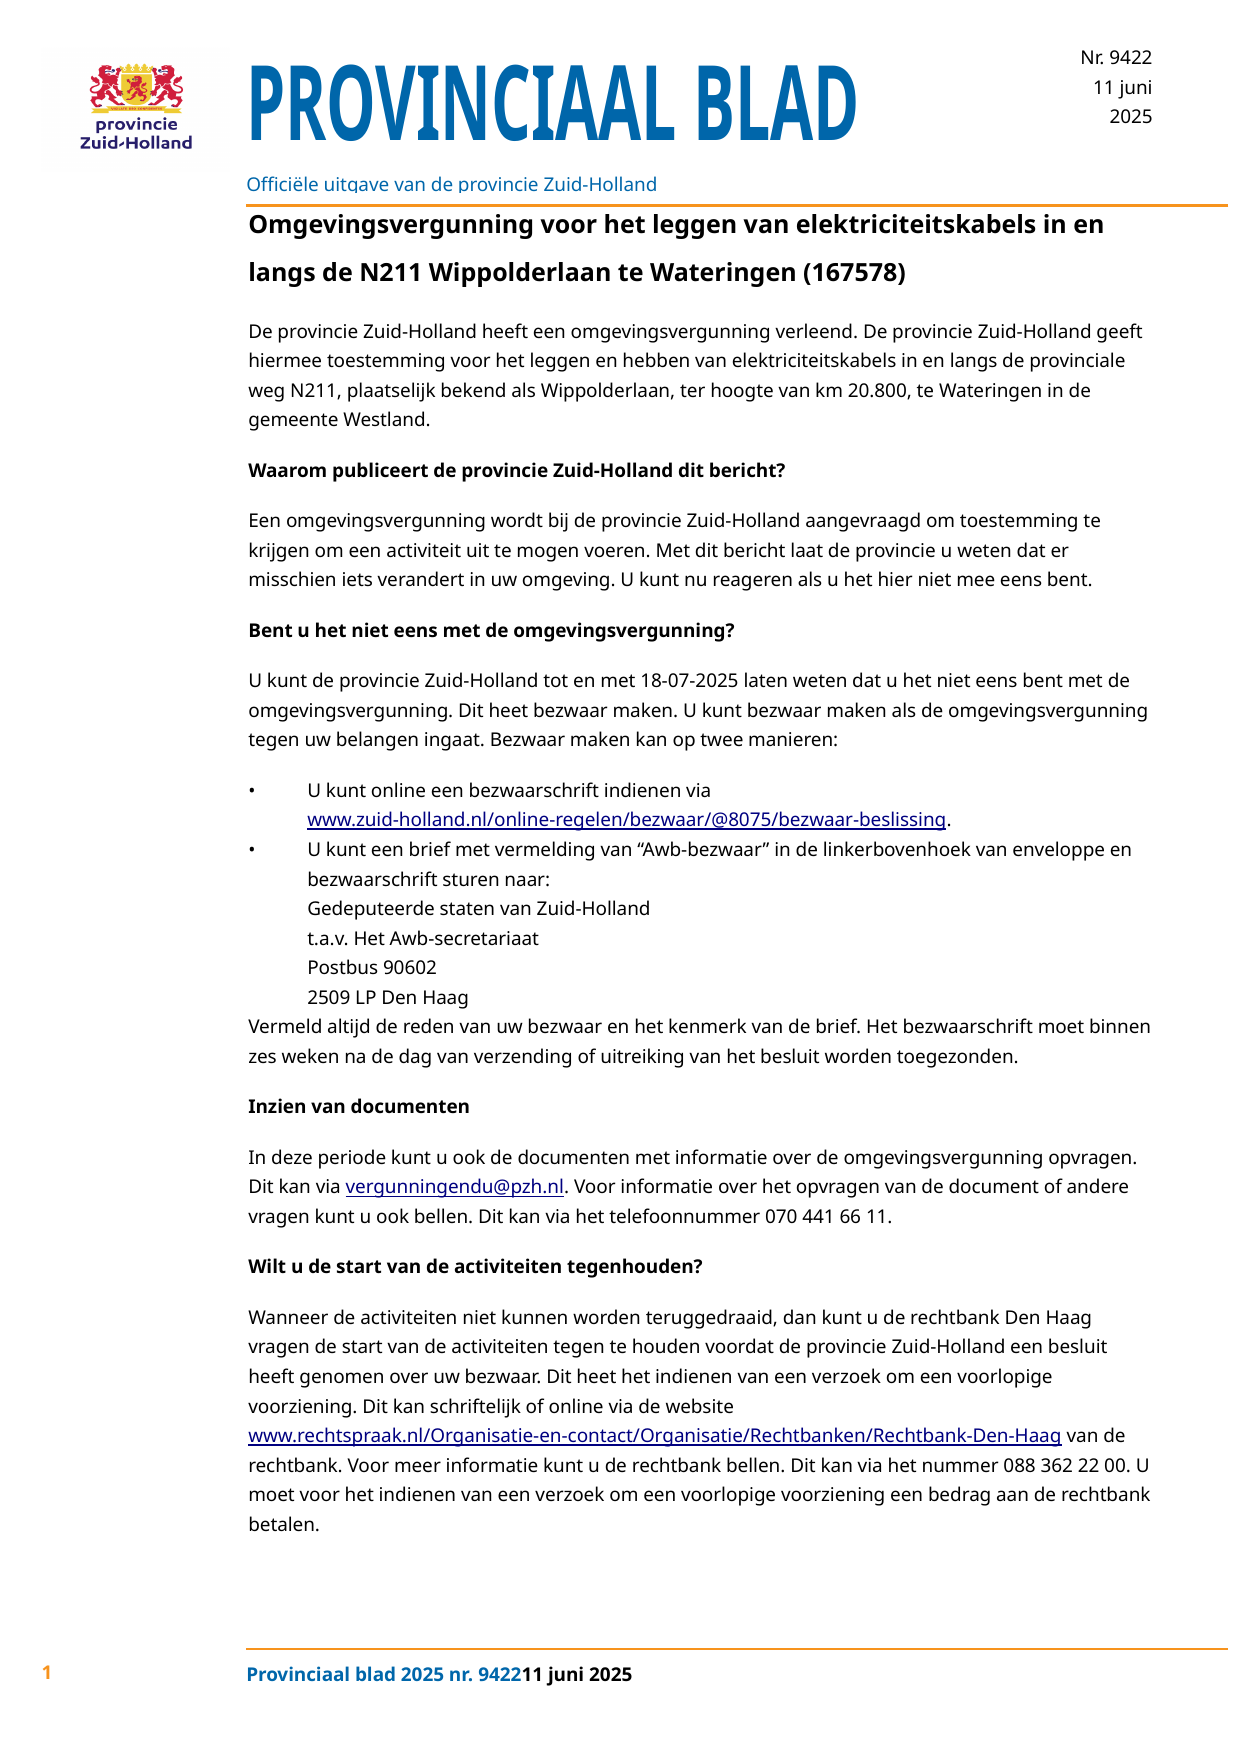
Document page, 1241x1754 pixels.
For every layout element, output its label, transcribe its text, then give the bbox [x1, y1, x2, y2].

list U kunt online een bezwaarschrift indienen via www.zuid-holland.nl/online-regelen/bezwaar/@8075/bezwaar-beslissing. [248, 777, 1152, 832]
text In deze periode kunt u ook de documenten met informatie over de omgevingsvergunning opvragen. Dit kan via vergunningendu@pzh.nl. Voor informatie over het opvragen van de document of andere vragen kunt u ook bellen. Dit kan via het telefoonnummer 070 441 66 11. [248, 1144, 1152, 1229]
text Waarom publiceert de provincie Zuid-Holland dit bericht? [248, 457, 1152, 483]
text De provincie Zuid-Holland heeft een omgevingsvergunning verleend. De provincie Zuid-Holland geeft hiermee toestemming voor het leggen en hebben van elektriciteitskabels in en langs de provinciale weg N211, plaatselijk bekend als Wippolderlaan, ter hoogte van km 20.800, te Wateringen in de gemeente Westland. [248, 318, 1152, 432]
picture [41, 47, 231, 172]
text Wilt u de start van de activiteiten tegenhouden? [248, 1254, 1152, 1279]
list Postbus 90602 [248, 954, 1152, 980]
text Bent u het niet eens met de omgevingsvergunning? [248, 617, 1152, 643]
text Wanneer de activiteiten niet kunnen worden teruggedraaid, dan kunt u de rechtbank Den Haag vragen de start van de activiteiten tegen te houden voordat de provincie Zuid-Holland een besluit heeft genomen over uw bezwaar. Dit heet het indienen van een verzoek om een voorlopige voorziening. Dit kan schriftelijk of online via de website www.rechtspraak.nl/Organisatie-en-contact/Organisatie/Rechtbanken/Rechtbank-Den-Haag van de rechtbank. Voor meer informatie kunt u de rechtbank bellen. Dit kan via het nummer 088 362 22 00. U moet voor het indienen van een verzoek om een voorlopige voorziening een bedrag aan de rechtbank betalen. [248, 1304, 1152, 1537]
text Vermeld altijd de reden van uw bezwaar en het kenmerk van de brief. Het bezwaarschrift moet binnen zes weken na de dag van verzending of uitreiking van het besluit worden toegezonden. [248, 1014, 1152, 1069]
list t.a.v. Het Awb-secretariaat [248, 925, 1152, 951]
text Omgevingsvergunning voor het leggen van elektriciteitskabels in en langs de N211 Wippolderlaan te Wateringen (167578) [248, 207, 1152, 288]
list U kunt een brief met vermelding van “Awb-bezwaar” in de linkerbovenhoek van enveloppe en bezwaarschrift sturen naar: [248, 836, 1152, 892]
text U kunt de provincie Zuid-Holland tot en met 18-07-2025 laten weten dat u het niet eens bent met de omgevingsvergunning. Dit heet bezwaar maken. U kunt bezwaar maken als de omgevingsvergunning tegen uw belangen ingaat. Bezwaar maken kan op twee manieren: [248, 667, 1152, 752]
list Gedeputeerde staten van Zuid-Holland [248, 895, 1152, 921]
text Inzien van documenten [248, 1094, 1152, 1119]
list 2509 LP Den Haag [248, 984, 1152, 1010]
text Een omgevingsvergunning wordt bij de provincie Zuid-Holland aangevraagd om toestemming te krijgen om een activiteit uit te mogen voeren. Met dit bericht laat de provincie u weten dat er misschien iets verandert in uw omgeving. U kunt nu reageren als u het hier niet mee eens bent. [248, 507, 1152, 592]
